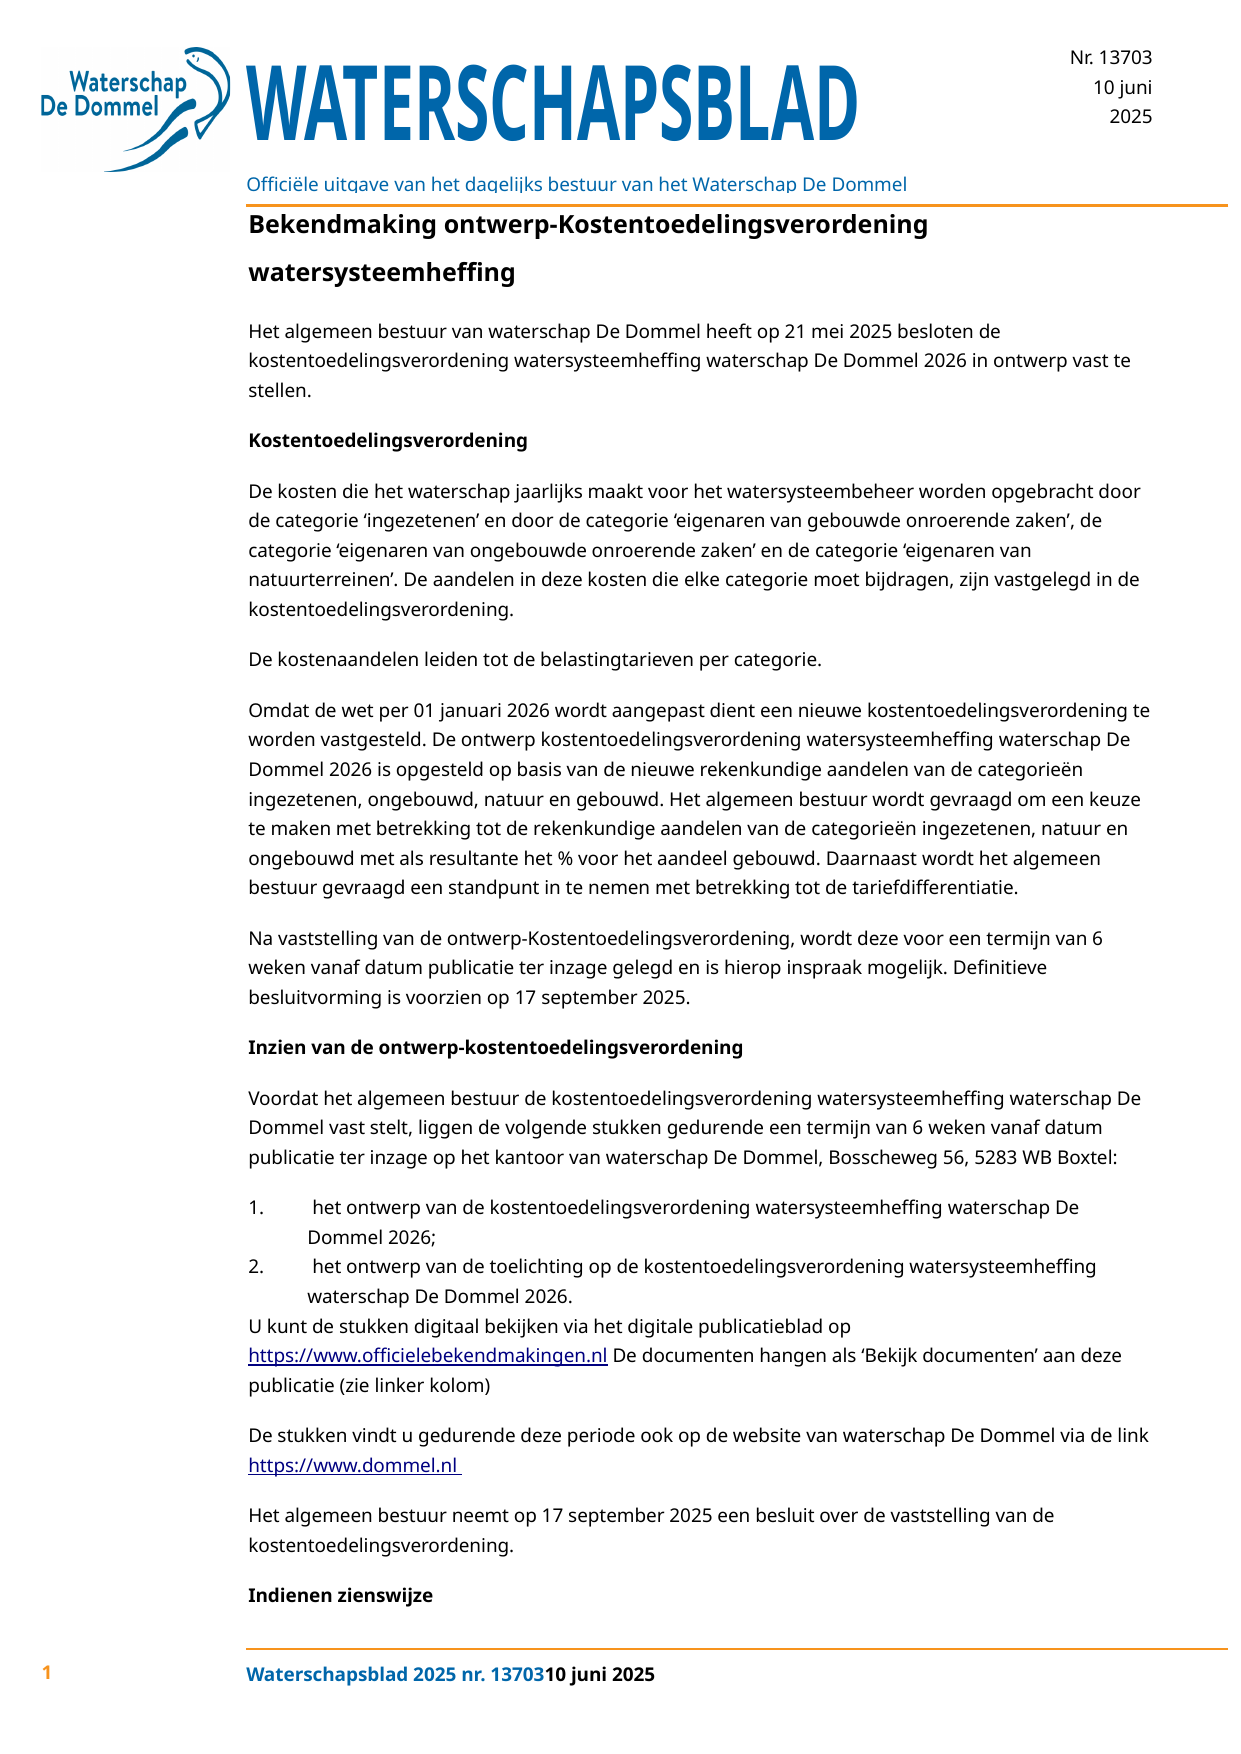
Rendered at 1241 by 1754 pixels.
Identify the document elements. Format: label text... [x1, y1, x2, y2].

text Bekendmaking ontwerp-Kostentoedelingsverordening watersysteemheffing [248, 207, 1152, 288]
text Voordat het algemeen bestuur de kostentoedelingsverordening watersysteemheffing waterschap De Dommel vast stelt, liggen de volgende stukken gedurende een termijn van 6 weken vanaf datum publicatie ter inzage op het kantoor van waterschap De Dommel, Bosscheweg 56, 5283 WB Boxtel: [248, 1085, 1152, 1170]
picture [198, 118, 210, 131]
text Kostentoedelingsverordening [248, 427, 1152, 453]
text Het algemeen bestuur van waterschap De Dommel heeft op 21 mei 2025 besloten de kostentoedelingsverordening watersysteemheffing waterschap De Dommel 2026 in ontwerp vast te stellen. [248, 318, 1152, 403]
text Het algemeen bestuur neemt op 17 september 2025 een besluit over de vaststelling van de kostentoedelingsverordening. [248, 1502, 1152, 1558]
picture [45, 99, 51, 111]
text Omdat de wet per 01 januari 2026 wordt aangepast dient een nieuwe kostentoedelingsverordening te worden vastgesteld. De ontwerp kostentoedelingsverordening watersysteemheffing waterschap De Dommel 2026 is opgesteld op basis van de nieuwe rekenkundige aandelen van de categorieën ingezetenen, ongebouwd, natuur en gebouwd. Het algemeen bestuur wordt gevraagd om een keuze te maken met betrekking tot de rekenkundige aandelen van de categorieën ingezetenen, natuur en ongebouwd met als resultante het % voor het aandeel gebouwd. Daarnaast wordt het algemeen bestuur gevraagd een standpunt in te nemen met betrekking tot de tariefdifferentiatie. [248, 697, 1152, 900]
picture [204, 47, 231, 76]
text De kostenaandelen leiden tot de belastingtarieven per categorie. [248, 647, 1152, 672]
list het ontwerp van de toelichting op de kostentoedelingsverordening watersysteemheffing waterschap De Dommel 2026. [248, 1254, 1152, 1309]
text Na vaststelling van de ontwerp-Kostentoedelingsverordening, wordt deze voor een termijn van 6 weken vanaf datum publicatie ter inzage gelegd en is hierop inspraak mogelijk. Definitieve besluitvorming is voorzien op 17 september 2025. [248, 925, 1152, 1010]
text Inzien van de ontwerp-kostentoedelingsverordening [248, 1034, 1152, 1060]
text De kosten die het waterschap jaarlijks maakt voor het watersysteembeheer worden opgebracht door de categorie ‘ingezetenen’ en door de categorie ‘eigenaren van gebouwde onroerende zaken’, de categorie ‘eigenaren van ongebouwde onroerende zaken’ en de categorie ‘eigenaren van natuurterreinen’. De aandelen in deze kosten die elke categorie moet bijdragen, zijn vastgelegd in de kostentoedelingsverordening. [248, 478, 1152, 622]
text De stukken vindt u gedurende deze periode ook op de website van waterschap De Dommel via de link https://www.dommel.nl [248, 1422, 1152, 1478]
picture [41, 47, 231, 172]
text U kunt de stukken digitaal bekijken via het digitale publicatieblad op https://www.officielebekendmakingen.nl De documenten hangen als ‘Bekijk documenten’ aan deze publicatie (zie linker kolom) [248, 1313, 1152, 1398]
list het ontwerp van de kostentoedelingsverordening watersysteemheffing waterschap De Dommel 2026; [248, 1194, 1152, 1250]
text Indienen zienswijze [248, 1582, 1152, 1608]
